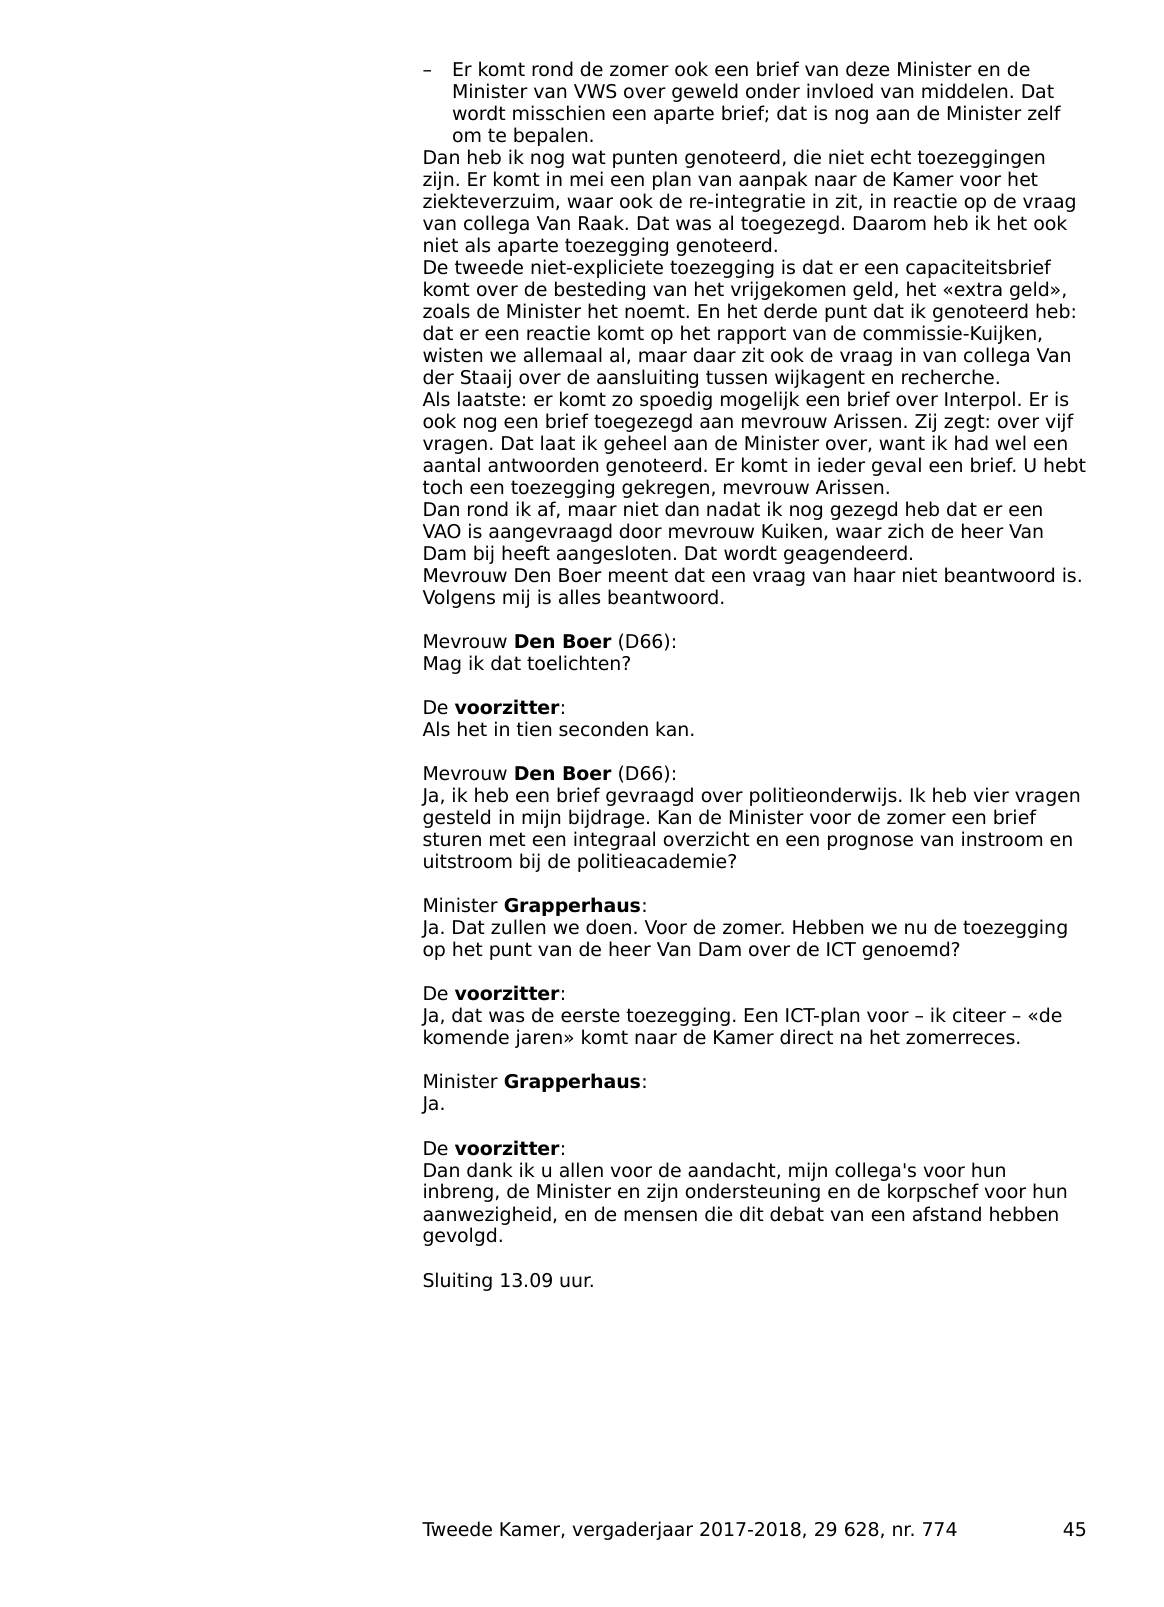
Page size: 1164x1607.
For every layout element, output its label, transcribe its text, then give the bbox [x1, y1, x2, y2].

text De voorzitter: [422, 1137, 1087, 1159]
text Als het in tien seconden kan. [422, 719, 1087, 741]
text De voorzitter: [422, 983, 1087, 1005]
text De tweede niet-expliciete toezegging is dat er een capaciteitsbrief komt over de besteding van het vrijgekomen geld, het «extra geld», zoals de Minister het noemt. En het derde punt dat ik genoteerd heb: dat er een reactie komt op het rapport van de commissie-Kuijken, wisten we allemaal al, maar daar zit ook de vraag in van collega Van der Staaij over de aansluiting tussen wijkagent en recherche. [422, 257, 1087, 389]
text Minister Grapperhaus: [422, 1071, 1087, 1093]
text – Er komt rond de zomer ook een brief van deze Minister en de Minister van VWS over geweld onder invloed van middelen. Dat wordt misschien een aparte brief; dat is nog aan de Minister zelf om te bepalen. [422, 59, 1087, 147]
text Dan dank ik u allen voor de aandacht, mijn collega's voor hun inbreng, de Minister en zijn ondersteuning en de korpschef voor hun aanwezigheid, en de mensen die dit debat van een afstand hebben gevolgd. [422, 1159, 1087, 1247]
text Dan heb ik nog wat punten genoteerd, die niet echt toezeggingen zijn. Er komt in mei een plan van aanpak naar de Kamer voor het ziekteverzuim, waar ook de re-integratie in zit, in reactie op de vraag van collega Van Raak. Dat was al toegezegd. Daarom heb ik het ook niet als aparte toezegging genoteerd. [422, 147, 1087, 257]
text Ja, ik heb een brief gevraagd over politieonderwijs. Ik heb vier vragen gesteld in mijn bijdrage. Kan de Minister voor de zomer een brief sturen met een integraal overzicht en een prognose van instroom en uitstroom bij de politieacademie? [422, 785, 1087, 873]
text Mevrouw Den Boer meent dat een vraag van haar niet beantwoord is. Volgens mij is alles beantwoord. [422, 564, 1087, 608]
text Ja, dat was de eerste toezegging. Een ICT-plan voor – ik citeer – «de komende jaren» komt naar de Kamer direct na het zomerreces. [422, 1005, 1087, 1049]
text Mevrouw Den Boer (D66): [422, 763, 1087, 785]
text Mevrouw Den Boer (D66): [422, 631, 1087, 653]
text Dan rond ik af, maar niet dan nadat ik nog gezegd heb dat er een VAO is aangevraagd door mevrouw Kuiken, waar zich de heer Van Dam bij heeft aangesloten. Dat wordt geagendeerd. [422, 499, 1087, 564]
text Als laatste: er komt zo spoedig mogelijk een brief over Interpol. Er is ook nog een brief toegezegd aan mevrouw Arissen. Zij zegt: over vijf vragen. Dat laat ik geheel aan de Minister over, want ik had wel een aantal antwoorden genoteerd. Er komt in ieder geval een brief. U hebt toch een toezegging gekregen, mevrouw Arissen. [422, 389, 1087, 499]
text Ja. [422, 1093, 1087, 1115]
text Mag ik dat toelichten? [422, 653, 1087, 675]
text Ja. Dat zullen we doen. Voor de zomer. Hebben we nu de toezegging op het punt van de heer Van Dam over de ICT genoemd? [422, 917, 1087, 961]
text De voorzitter: [422, 697, 1087, 719]
text Minister Grapperhaus: [422, 895, 1087, 917]
text Sluiting 13.09 uur. [422, 1269, 1087, 1292]
